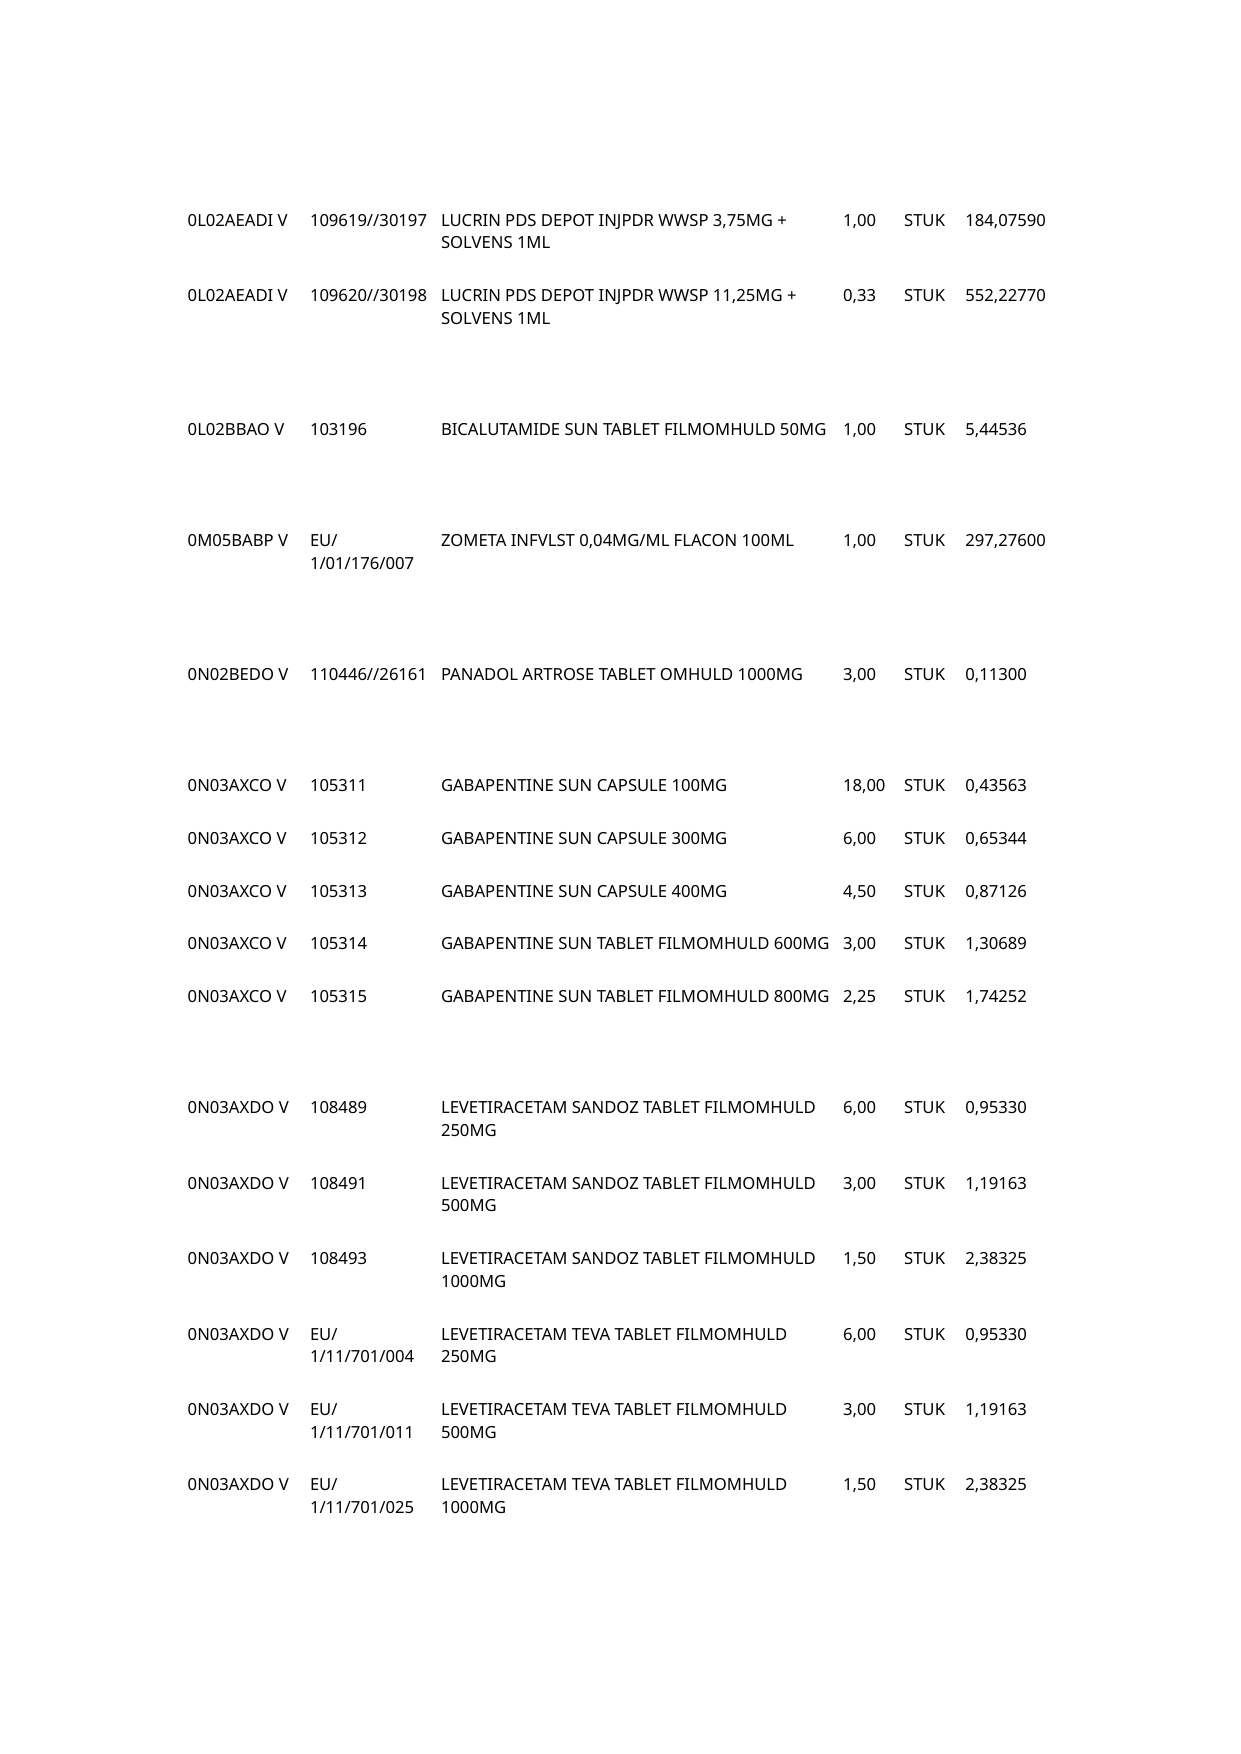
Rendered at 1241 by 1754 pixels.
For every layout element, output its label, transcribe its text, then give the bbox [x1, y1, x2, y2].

table_cell [188, 359, 310, 418]
table_cell LEVETIRACETAM TEVA TABLET FILMOMHULD 250MG [441, 1322, 843, 1397]
table_cell LEVETIRACETAM TEVA TABLET FILMOMHULD 500MG [441, 1398, 843, 1473]
table_cell 6,00 [843, 827, 904, 879]
table_cell 0N03AXCO V [188, 985, 310, 1037]
table_cell 0N03AXDO V [188, 1096, 310, 1171]
table_cell 0N03AXCO V [188, 879, 310, 932]
table_cell 103196 [310, 418, 441, 470]
table_cell [904, 1038, 965, 1096]
table_cell 1,00 [843, 418, 904, 470]
table_cell 1,19163 [965, 1398, 1053, 1473]
table_cell [310, 715, 441, 774]
table_cell [843, 715, 904, 774]
table_cell 0N03AXDO V [188, 1473, 310, 1548]
table_cell 0,33 [843, 284, 904, 359]
table_cell [843, 470, 904, 529]
table_cell EU/1/11/701/011 [310, 1398, 441, 1473]
table_cell [904, 604, 965, 663]
table_cell [904, 359, 965, 418]
table_cell 1,00 [843, 529, 904, 604]
table_cell 0N03AXDO V [188, 1398, 310, 1473]
table_cell 108489 [310, 1096, 441, 1171]
table_cell GABAPENTINE SUN TABLET FILMOMHULD 600MG [441, 932, 843, 985]
table_cell 0,43563 [965, 774, 1053, 827]
table_cell 0N03AXCO V [188, 827, 310, 879]
table_cell LEVETIRACETAM TEVA TABLET FILMOMHULD 1000MG [441, 1473, 843, 1548]
table_cell STUK [904, 879, 965, 932]
table_cell 0L02AEADI V [188, 209, 310, 284]
table_cell LEVETIRACETAM SANDOZ TABLET FILMOMHULD 250MG [441, 1096, 843, 1171]
table_cell [441, 470, 843, 529]
table_cell 0L02BBAO V [188, 418, 310, 470]
table_cell STUK [904, 827, 965, 879]
table_cell [965, 604, 1053, 663]
table_cell [965, 1038, 1053, 1096]
table_cell GABAPENTINE SUN CAPSULE 300MG [441, 827, 843, 879]
table_cell STUK [904, 418, 965, 470]
table_cell 0L02AEADI V [188, 284, 310, 359]
table_cell [188, 604, 310, 663]
table_cell EU/1/11/701/025 [310, 1473, 441, 1548]
table_cell 105315 [310, 985, 441, 1037]
table_cell 0,65344 [965, 827, 1053, 879]
table_cell 5,44536 [965, 418, 1053, 470]
table_cell 0,95330 [965, 1322, 1053, 1397]
table_cell [188, 715, 310, 774]
table_cell LUCRIN PDS DEPOT INJPDR WWSP 11,25MG + SOLVENS 1ML [441, 284, 843, 359]
table_cell [310, 1038, 441, 1096]
table_cell 1,30689 [965, 932, 1053, 985]
table_cell STUK [904, 985, 965, 1037]
table_cell [965, 715, 1053, 774]
table_cell [188, 470, 310, 529]
table_cell STUK [904, 932, 965, 985]
table_cell BICALUTAMIDE SUN TABLET FILMOMHULD 50MG [441, 418, 843, 470]
table_cell [441, 604, 843, 663]
table_cell [188, 150, 310, 208]
table_cell 109619//30197 [310, 209, 441, 284]
table_cell 6,00 [843, 1096, 904, 1171]
table_cell [441, 150, 843, 208]
table_cell 4,50 [843, 879, 904, 932]
table_cell [904, 150, 965, 208]
table_cell 1,19163 [965, 1171, 1053, 1247]
table_cell STUK [904, 1247, 965, 1322]
table_cell 110446//26161 [310, 663, 441, 715]
table_cell STUK [904, 1096, 965, 1171]
table_cell 2,38325 [965, 1247, 1053, 1322]
table_cell 18,00 [843, 774, 904, 827]
table_cell [441, 1038, 843, 1096]
table_cell 297,27600 [965, 529, 1053, 604]
table_cell STUK [904, 284, 965, 359]
table_cell 6,00 [843, 1322, 904, 1397]
table_cell PANADOL ARTROSE TABLET OMHULD 1000MG [441, 663, 843, 715]
table_cell STUK [904, 1322, 965, 1397]
table_cell [843, 150, 904, 208]
table_cell 108491 [310, 1171, 441, 1247]
table_cell [965, 470, 1053, 529]
table_cell 184,07590 [965, 209, 1053, 284]
table_cell 0N03AXDO V [188, 1247, 310, 1322]
table_cell 2,38325 [965, 1473, 1053, 1548]
table_cell 0N02BEDO V [188, 663, 310, 715]
table_cell 3,00 [843, 1171, 904, 1247]
table_cell 1,00 [843, 209, 904, 284]
table_cell 2,25 [843, 985, 904, 1037]
table_cell STUK [904, 663, 965, 715]
table_cell STUK [904, 1398, 965, 1473]
table_cell 1,74252 [965, 985, 1053, 1037]
table_cell 0N03AXDO V [188, 1171, 310, 1247]
table_cell STUK [904, 1171, 965, 1247]
table_cell 0N03AXCO V [188, 774, 310, 827]
table_cell LEVETIRACETAM SANDOZ TABLET FILMOMHULD 1000MG [441, 1247, 843, 1322]
table_cell 0N03AXDO V [188, 1322, 310, 1397]
table_cell [965, 359, 1053, 418]
table_cell [904, 470, 965, 529]
table_cell 105313 [310, 879, 441, 932]
table_cell 3,00 [843, 1398, 904, 1473]
table_cell [310, 604, 441, 663]
table_cell LUCRIN PDS DEPOT INJPDR WWSP 3,75MG + SOLVENS 1ML [441, 209, 843, 284]
table_cell [843, 1038, 904, 1096]
table_cell 1,50 [843, 1473, 904, 1548]
table_cell 109620//30198 [310, 284, 441, 359]
table_cell STUK [904, 1473, 965, 1548]
table_cell [310, 150, 441, 208]
table_cell 105311 [310, 774, 441, 827]
table_cell [441, 359, 843, 418]
table_cell 0M05BABP V [188, 529, 310, 604]
table_cell EU/1/01/176/007 [310, 529, 441, 604]
table_cell 108493 [310, 1247, 441, 1322]
table_cell 0,87126 [965, 879, 1053, 932]
table_cell ZOMETA INFVLST 0,04MG/ML FLACON 100ML [441, 529, 843, 604]
table_cell EU/1/11/701/004 [310, 1322, 441, 1397]
table_cell STUK [904, 209, 965, 284]
table_cell [904, 715, 965, 774]
table_cell [843, 359, 904, 418]
table_cell STUK [904, 774, 965, 827]
table_cell 3,00 [843, 932, 904, 985]
table_cell 105312 [310, 827, 441, 879]
table_cell [188, 1038, 310, 1096]
table_cell [310, 359, 441, 418]
table_cell 1,50 [843, 1247, 904, 1322]
table_cell [843, 604, 904, 663]
table_cell 105314 [310, 932, 441, 985]
table_cell [310, 470, 441, 529]
table_cell LEVETIRACETAM SANDOZ TABLET FILMOMHULD 500MG [441, 1171, 843, 1247]
table_cell 0N03AXCO V [188, 932, 310, 985]
table_cell 552,22770 [965, 284, 1053, 359]
table_cell 0,95330 [965, 1096, 1053, 1171]
table_cell STUK [904, 529, 965, 604]
table_cell [441, 715, 843, 774]
table_cell 3,00 [843, 663, 904, 715]
table_cell GABAPENTINE SUN CAPSULE 100MG [441, 774, 843, 827]
table_cell 0,11300 [965, 663, 1053, 715]
table_cell GABAPENTINE SUN CAPSULE 400MG [441, 879, 843, 932]
table_cell GABAPENTINE SUN TABLET FILMOMHULD 800MG [441, 985, 843, 1037]
table_cell [965, 150, 1053, 208]
